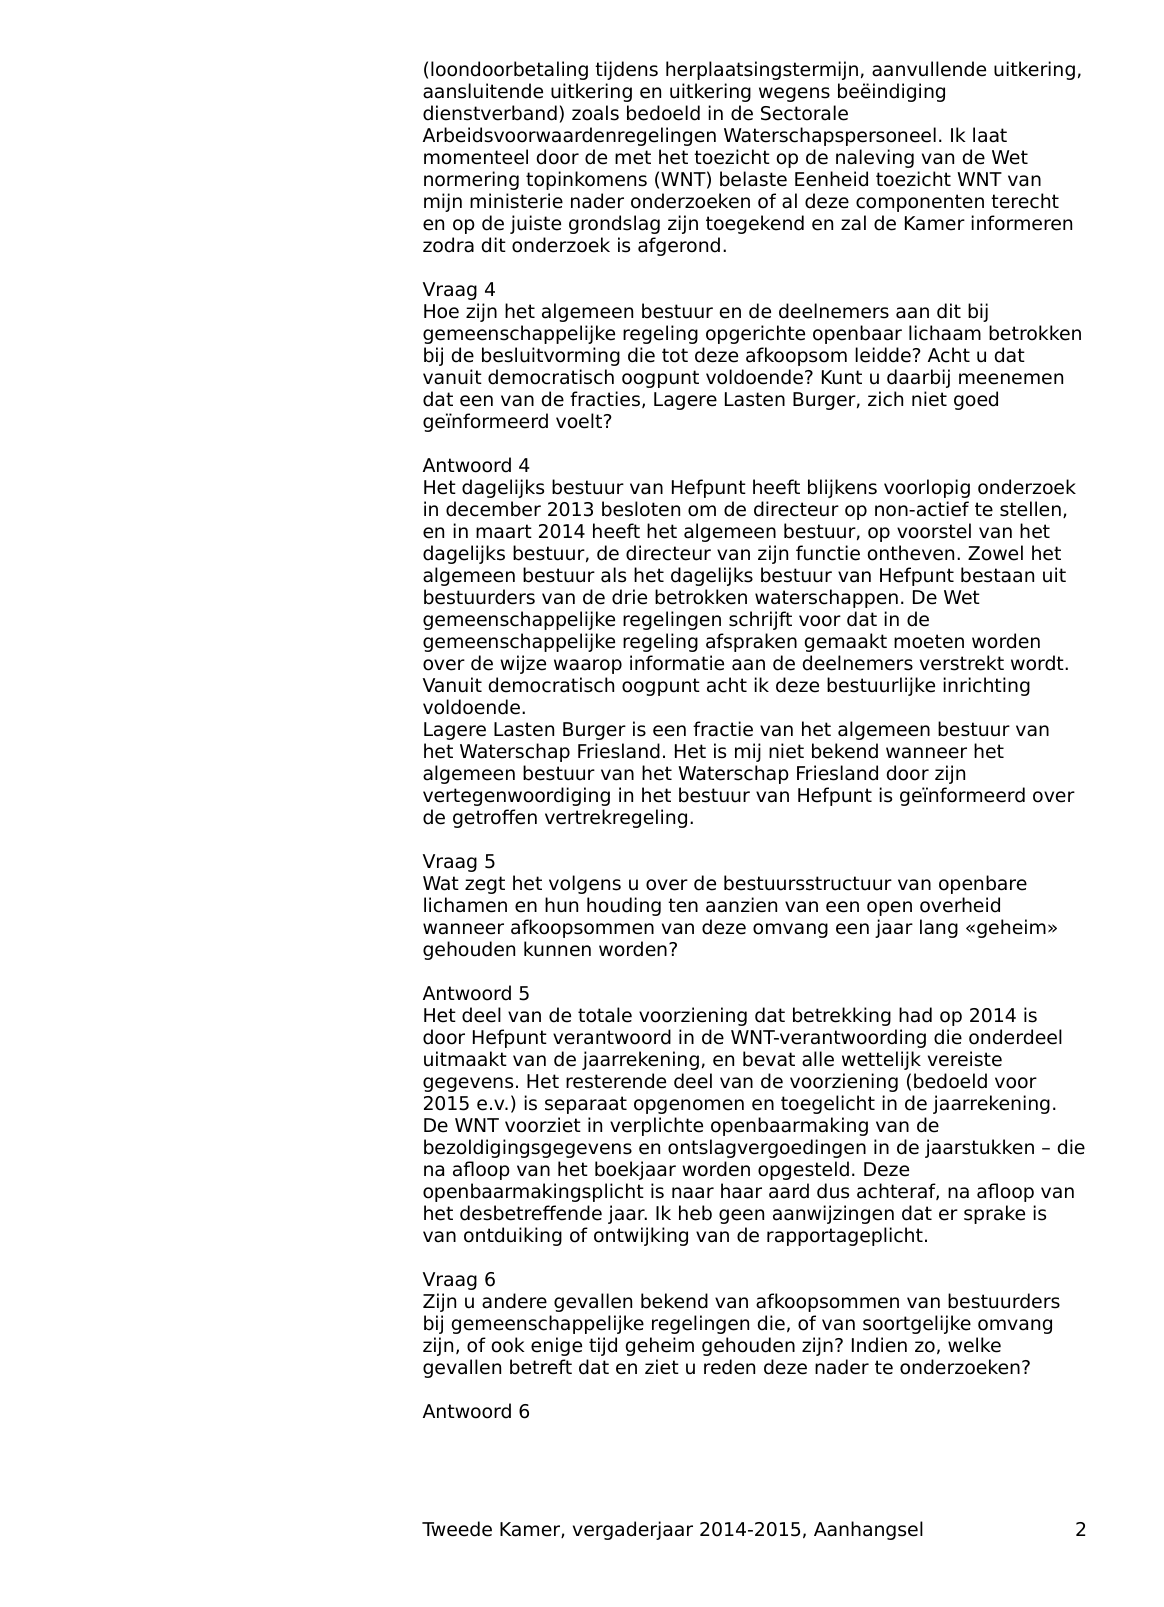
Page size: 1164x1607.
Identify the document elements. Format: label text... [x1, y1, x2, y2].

text Antwoord 5 [422, 983, 1087, 1005]
text Antwoord 4 [422, 455, 1087, 477]
text Zijn u andere gevallen bekend van afkoopsommen van bestuurders bij gemeenschappelijke regelingen die, of van soortgelijke omvang zijn, of ook enige tijd geheim gehouden zijn? Indien zo, welke gevallen betreft dat en ziet u reden deze nader te onderzoeken? [422, 1291, 1087, 1379]
text Lagere Lasten Burger is een fractie van het algemeen bestuur van het Waterschap Friesland. Het is mij niet bekend wanneer het algemeen bestuur van het Waterschap Friesland door zijn vertegenwoordiging in het bestuur van Hefpunt is geïnformeerd over de getroffen vertrekregeling. [422, 719, 1087, 829]
text Het dagelijks bestuur van Hefpunt heeft blijkens voorlopig onderzoek in december 2013 besloten om de directeur op non-actief te stellen, en in maart 2014 heeft het algemeen bestuur, op voorstel van het dagelijks bestuur, de directeur van zijn functie ontheven. Zowel het algemeen bestuur als het dagelijks bestuur van Hefpunt bestaan uit bestuurders van de drie betrokken waterschappen. De Wet gemeenschappelijke regelingen schrijft voor dat in de gemeenschappelijke regeling afspraken gemaakt moeten worden over de wijze waarop informatie aan de deelnemers verstrekt wordt. Vanuit democratisch oogpunt acht ik deze bestuurlijke inrichting voldoende. [422, 477, 1087, 719]
text Vraag 6 [422, 1269, 1087, 1291]
text Wat zegt het volgens u over de bestuursstructuur van openbare lichamen en hun houding ten aanzien van een open overheid wanneer afkoopsommen van deze omvang een jaar lang «geheim» gehouden kunnen worden? [422, 873, 1087, 961]
text (loondoorbetaling tijdens herplaatsingstermijn, aanvullende uitkering, aansluitende uitkering en uitkering wegens beëindiging dienstverband) zoals bedoeld in de Sectorale Arbeidsvoorwaardenregelingen Waterschapspersoneel. Ik laat momenteel door de met het toezicht op de naleving van de Wet normering topinkomens (WNT) belaste Eenheid toezicht WNT van mijn ministerie nader onderzoeken of al deze componenten terecht en op de juiste grondslag zijn toegekend en zal de Kamer informeren zodra dit onderzoek is afgerond. [422, 59, 1087, 257]
text Vraag 5 [422, 851, 1087, 873]
text Het deel van de totale voorziening dat betrekking had op 2014 is door Hefpunt verantwoord in de WNT-verantwoording die onderdeel uitmaakt van de jaarrekening, en bevat alle wettelijk vereiste gegevens. Het resterende deel van de voorziening (bedoeld voor 2015 e.v.) is separaat opgenomen en toegelicht in de jaarrekening. De WNT voorziet in verplichte openbaarmaking van de bezoldigingsgegevens en ontslagvergoedingen in de jaarstukken – die na afloop van het boekjaar worden opgesteld. Deze openbaarmakingsplicht is naar haar aard dus achteraf, na afloop van het desbetreffende jaar. Ik heb geen aanwijzingen dat er sprake is van ontduiking of ontwijking van de rapportageplicht. [422, 1005, 1087, 1247]
text Hoe zijn het algemeen bestuur en de deelnemers aan dit bij gemeenschappelijke regeling opgerichte openbaar lichaam betrokken bij de besluitvorming die tot deze afkoopsom leidde? Acht u dat vanuit democratisch oogpunt voldoende? Kunt u daarbij meenemen dat een van de fracties, Lagere Lasten Burger, zich niet goed geïnformeerd voelt? [422, 301, 1087, 433]
text Antwoord 6 [422, 1401, 1087, 1423]
text Vraag 4 [422, 279, 1087, 301]
